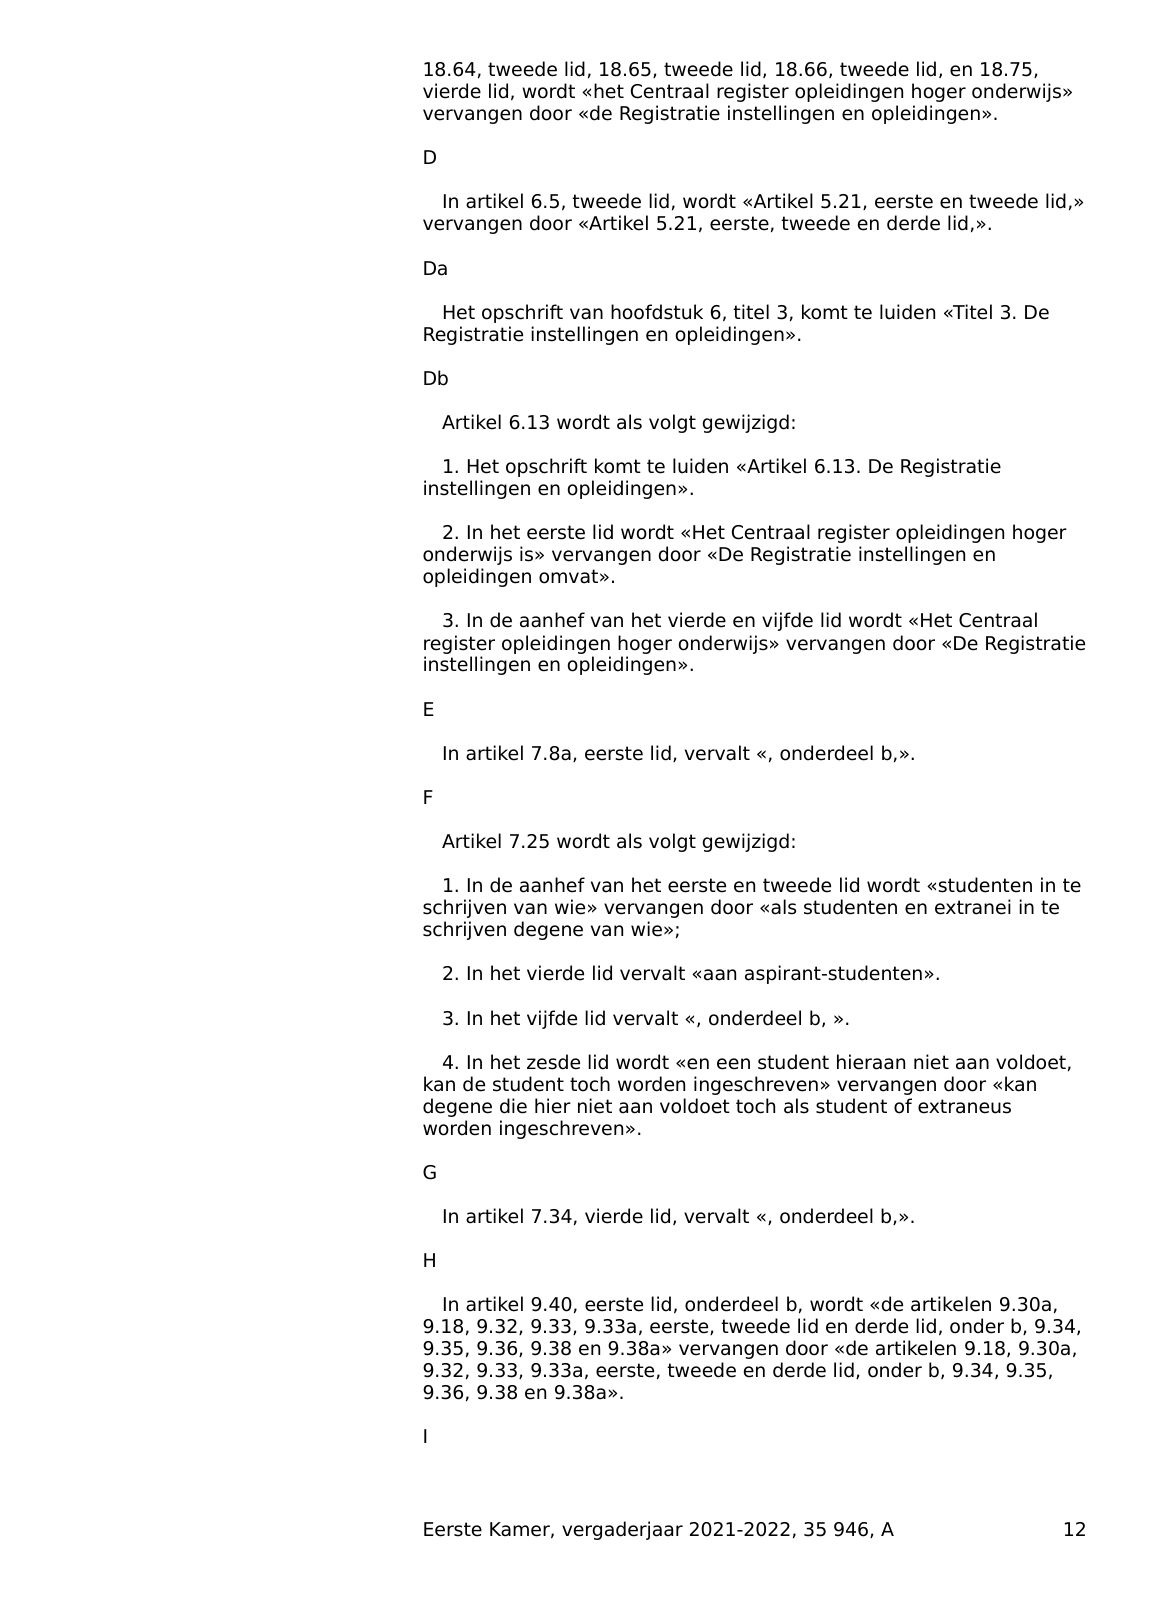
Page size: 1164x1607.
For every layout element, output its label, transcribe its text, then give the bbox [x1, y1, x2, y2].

text Artikel 6.13 wordt als volgt gewijzigd: [422, 412, 1087, 434]
text 3. In het vijfde lid vervalt «, onderdeel b, ». [422, 1007, 1087, 1029]
text In artikel 9.40, eerste lid, onderdeel b, wordt «de artikelen 9.30a, 9.18, 9.32, 9.33, 9.33a, eerste, tweede lid en derde lid, onder b, 9.34, 9.35, 9.36, 9.38 en 9.38a» vervangen door «de artikelen 9.18, 9.30a, 9.32, 9.33, 9.33a, eerste, tweede en derde lid, onder b, 9.34, 9.35, 9.36, 9.38 en 9.38a». [422, 1294, 1087, 1404]
text Artikel 7.25 wordt als volgt gewijzigd: [422, 831, 1087, 853]
text E [422, 698, 1087, 721]
text Het opschrift van hoofdstuk 6, titel 3, komt te luiden «Titel 3. De Registratie instellingen en opleidingen». [422, 302, 1087, 346]
text F [422, 787, 1087, 809]
text G [422, 1162, 1087, 1184]
text In artikel 6.5, tweede lid, wordt «Artikel 5.21, eerste en tweede lid,» vervangen door «Artikel 5.21, eerste, tweede en derde lid,». [422, 191, 1087, 235]
text Db [422, 368, 1087, 390]
text H [422, 1250, 1087, 1272]
text 18.64, tweede lid, 18.65, tweede lid, 18.66, tweede lid, en 18.75, vierde lid, wordt «het Centraal register opleidingen hoger onderwijs» vervangen door «de Registratie instellingen en opleidingen». [422, 59, 1087, 125]
text 3. In de aanhef van het vierde en vijfde lid wordt «Het Centraal register opleidingen hoger onderwijs» vervangen door «De Registratie instellingen en opleidingen». [422, 610, 1087, 676]
text 2. In het vierde lid vervalt «aan aspirant-studenten». [422, 963, 1087, 985]
text Da [422, 257, 1087, 279]
text 1. In de aanhef van het eerste en tweede lid wordt «studenten in te schrijven van wie» vervangen door «als studenten en extranei in te schrijven degene van wie»; [422, 875, 1087, 941]
text D [422, 147, 1087, 169]
text 4. In het zesde lid wordt «en een student hieraan niet aan voldoet, kan de student toch worden ingeschreven» vervangen door «kan degene die hier niet aan voldoet toch als student of extraneus worden ingeschreven». [422, 1052, 1087, 1139]
text 1. Het opschrift komt te luiden «Artikel 6.13. De Registratie instellingen en opleidingen». [422, 456, 1087, 500]
text I [422, 1426, 1087, 1448]
text In artikel 7.8a, eerste lid, vervalt «, onderdeel b,». [422, 743, 1087, 765]
text 2. In het eerste lid wordt «Het Centraal register opleidingen hoger onderwijs is» vervangen door «De Registratie instellingen en opleidingen omvat». [422, 522, 1087, 588]
text In artikel 7.34, vierde lid, vervalt «, onderdeel b,». [422, 1206, 1087, 1228]
